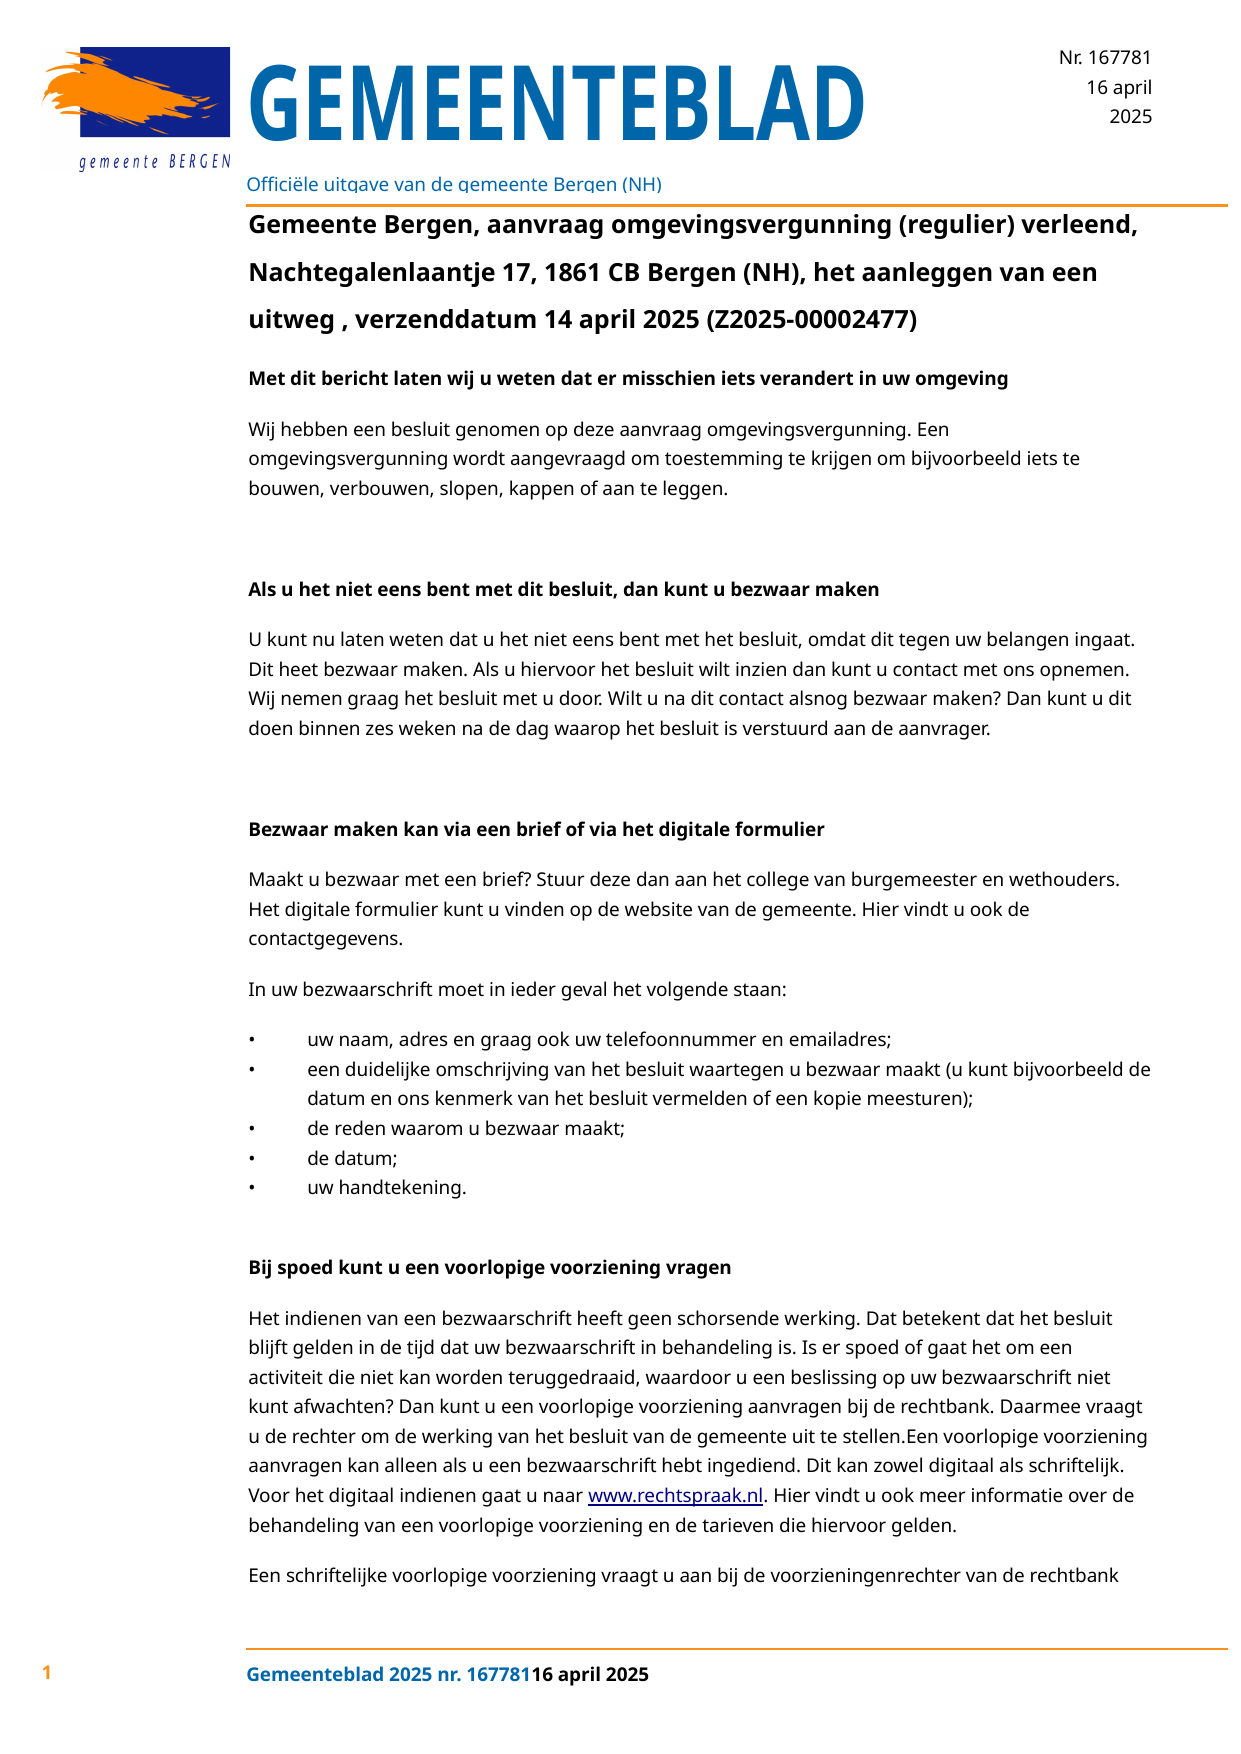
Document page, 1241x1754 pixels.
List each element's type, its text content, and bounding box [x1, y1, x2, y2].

text Bezwaar maken kan via een brief of via het digitale formulier [248, 816, 1152, 842]
text Het indienen van een bezwaarschrift heeft geen schorsende werking. Dat betekent dat het besluit blijft gelden in de tijd dat uw bezwaarschrift in behandeling is. Is er spoed of gaat het om een activiteit die niet kan worden teruggedraaid, waardoor u een beslissing op uw bezwaarschrift niet kunt afwachten? Dan kunt u een voorlopige voorziening aanvragen bij de rechtbank. Daarmee vraagt u de rechter om de werking van het besluit van de gemeente uit te stellen.Een voorlopige voorziening aanvragen kan alleen als u een bezwaarschrift hebt ingediend. Dit kan zowel digitaal als schriftelijk. Voor het digitaal indienen gaat u naar www.rechtspraak.nl. Hier vindt u ook meer informatie over de behandeling van een voorlopige voorziening en de tarieven die hiervoor gelden. [248, 1305, 1152, 1537]
text Een schriftelijke voorlopige voorziening vraagt u aan bij de voorzieningenrechter van de rechtbank [248, 1562, 1152, 1588]
text Bij spoed kunt u een voorlopige voorziening vragen [248, 1254, 1152, 1280]
text Met dit bericht laten wij u weten dat er misschien iets verandert in uw omgeving [248, 366, 1152, 391]
text Gemeente Bergen, aanvraag omgevingsvergunning (regulier) verleend, Nachtegalenlaantje 17, 1861 CB Bergen (NH), het aanleggen van een uitweg , verzenddatum 14 april 2025 (Z2025-00002477) [248, 207, 1152, 336]
list een duidelijke omschrijving van het besluit waartegen u bezwaar maakt (u kunt bijvoorbeeld de datum en ons kenmerk van het besluit vermelden of een kopie meesturen); [248, 1056, 1152, 1111]
list uw naam, adres en graag ook uw telefoonnummer en emailadres; [248, 1026, 1152, 1052]
text U kunt nu laten weten dat u het niet eens bent met het besluit, omdat dit tegen uw belangen ingaat. Dit heet bezwaar maken. Als u hiervoor het besluit wilt inzien dan kunt u contact met ons opnemen. Wij nemen graag het besluit met u door. Wilt u na dit contact alsnog bezwaar maken? Dan kunt u dit doen binnen zes weken na de dag waarop het besluit is verstuurd aan de aanvrager. [248, 626, 1152, 741]
text Als u het niet eens bent met dit besluit, dan kunt u bezwaar maken [248, 576, 1152, 602]
list de datum; [248, 1145, 1152, 1170]
list uw handtekening. [248, 1174, 1152, 1200]
text In uw bezwaarschrift moet in ieder geval het volgende staan: [248, 976, 1152, 1002]
text Wij hebben een besluit genomen op deze aanvraag omgevingsvergunning. Een omgevingsvergunning wordt aangevraagd om toestemming te krijgen om bijvoorbeeld iets te bouwen, verbouwen, slopen, kappen of aan te leggen. [248, 416, 1152, 501]
text Maakt u bezwaar met een brief? Stuur deze dan aan het college van burgemeester en wethouders. Het digitale formulier kunt u vinden op de website van de gemeente. Hier vindt u ook de contactgegevens. [248, 866, 1152, 951]
list de reden waarom u bezwaar maakt; [248, 1115, 1152, 1141]
picture [41, 47, 231, 172]
